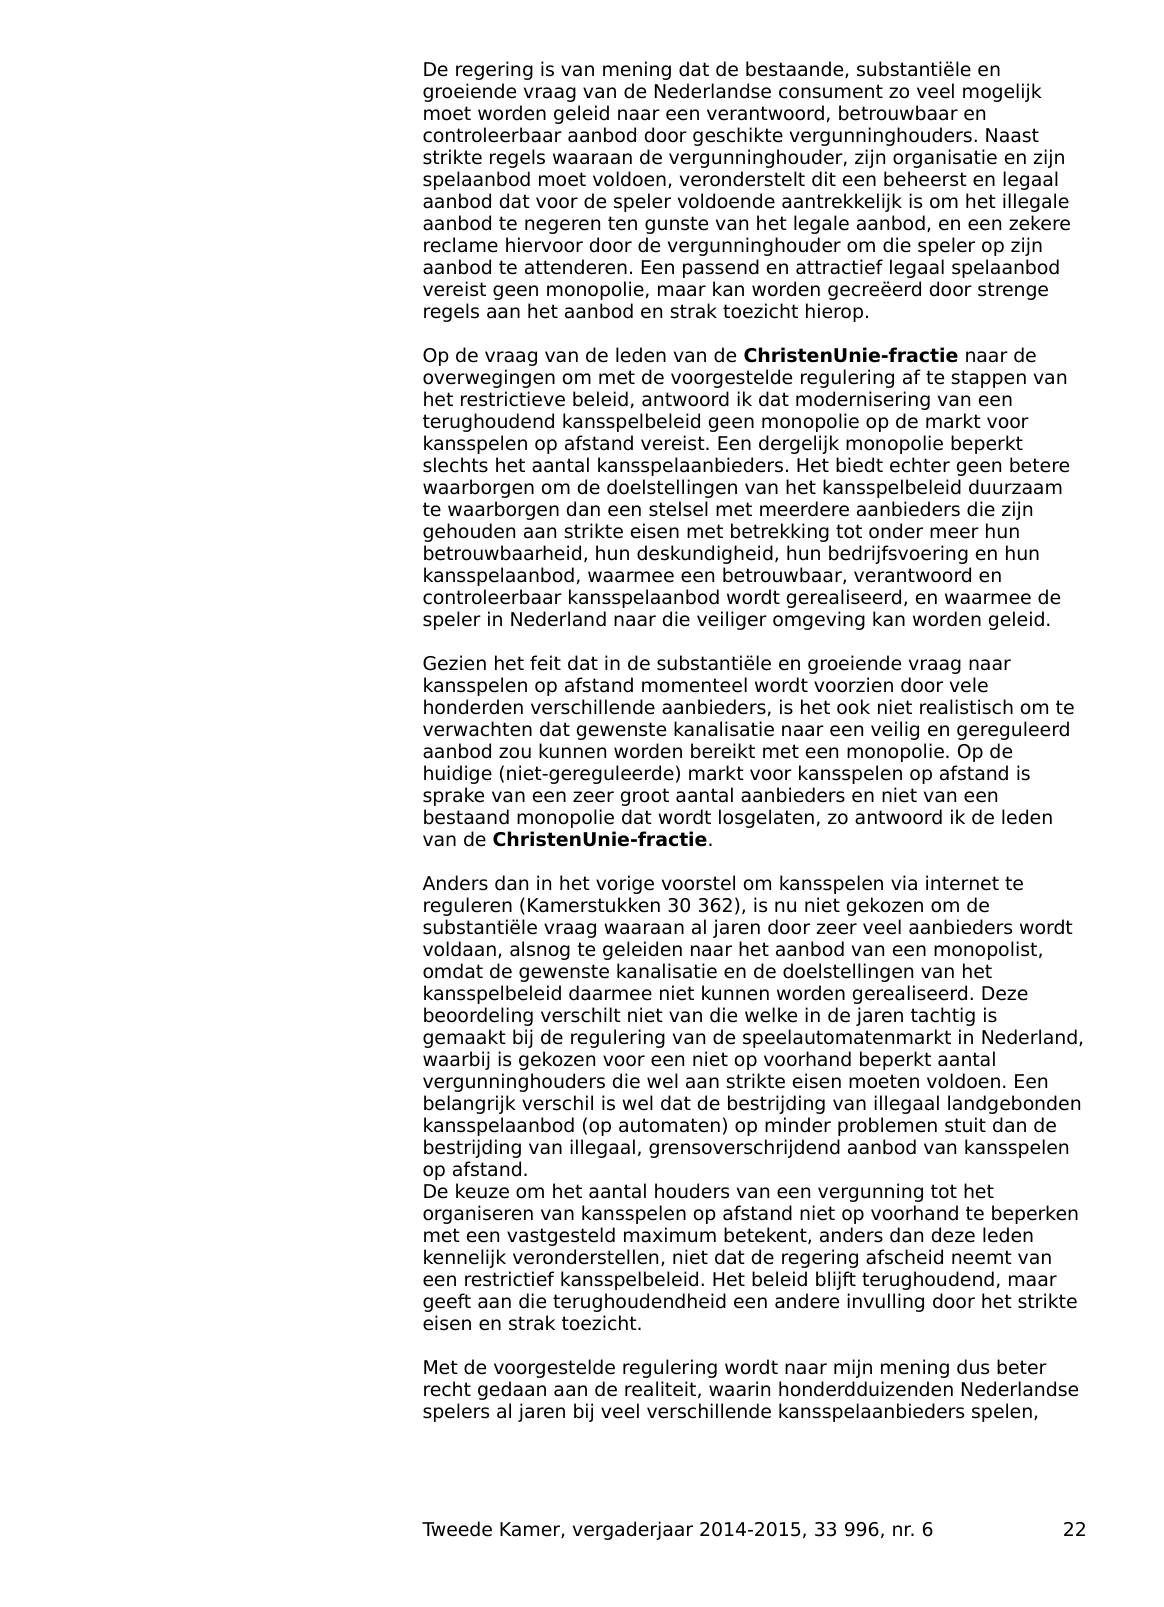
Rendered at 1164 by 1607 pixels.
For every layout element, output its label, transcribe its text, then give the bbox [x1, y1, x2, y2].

text Op de vraag van de leden van de ChristenUnie-fractie naar de overwegingen om met de voorgestelde regulering af te stappen van het restrictieve beleid, antwoord ik dat modernisering van een terughoudend kansspelbeleid geen monopolie op de markt voor kansspelen op afstand vereist. Een dergelijk monopolie beperkt slechts het aantal kansspelaanbieders. Het biedt echter geen betere waarborgen om de doelstellingen van het kansspelbeleid duurzaam te waarborgen dan een stelsel met meerdere aanbieders die zijn gehouden aan strikte eisen met betrekking tot onder meer hun betrouwbaarheid, hun deskundigheid, hun bedrijfsvoering en hun kansspelaanbod, waarmee een betrouwbaar, verantwoord en controleerbaar kansspelaanbod wordt gerealiseerd, en waarmee de speler in Nederland naar die veiliger omgeving kan worden geleid. [422, 345, 1087, 631]
text Met de voorgestelde regulering wordt naar mijn mening dus beter recht gedaan aan de realiteit, waarin honderdduizenden Nederlandse spelers al jaren bij veel verschillende kansspelaanbieders spelen, [422, 1357, 1087, 1423]
text De regering is van mening dat de bestaande, substantiële en groeiende vraag van de Nederlandse consument zo veel mogelijk moet worden geleid naar een verantwoord, betrouwbaar en controleerbaar aanbod door geschikte vergunninghouders. Naast strikte regels waaraan de vergunninghouder, zijn organisatie en zijn spelaanbod moet voldoen, veronderstelt dit een beheerst en legaal aanbod dat voor de speler voldoende aantrekkelijk is om het illegale aanbod te negeren ten gunste van het legale aanbod, en een zekere reclame hiervoor door de vergunninghouder om die speler op zijn aanbod te attenderen. Een passend en attractief legaal spelaanbod vereist geen monopolie, maar kan worden gecreëerd door strenge regels aan het aanbod en strak toezicht hierop. [422, 59, 1087, 323]
text Gezien het feit dat in de substantiële en groeiende vraag naar kansspelen op afstand momenteel wordt voorzien door vele honderden verschillende aanbieders, is het ook niet realistisch om te verwachten dat gewenste kanalisatie naar een veilig en gereguleerd aanbod zou kunnen worden bereikt met een monopolie. Op de huidige (niet-gereguleerde) markt voor kansspelen op afstand is sprake van een zeer groot aantal aanbieders en niet van een bestaand monopolie dat wordt losgelaten, zo antwoord ik de leden van de ChristenUnie-fractie. [422, 653, 1087, 851]
text Anders dan in het vorige voorstel om kansspelen via internet te reguleren (Kamerstukken 30 362), is nu niet gekozen om de substantiële vraag waaraan al jaren door zeer veel aanbieders wordt voldaan, alsnog te geleiden naar het aanbod van een monopolist, omdat de gewenste kanalisatie en de doelstellingen van het kansspelbeleid daarmee niet kunnen worden gerealiseerd. Deze beoordeling verschilt niet van die welke in de jaren tachtig is gemaakt bij de regulering van de speelautomatenmarkt in Nederland, waarbij is gekozen voor een niet op voorhand beperkt aantal vergunninghouders die wel aan strikte eisen moeten voldoen. Een belangrijk verschil is wel dat de bestrijding van illegaal landgebonden kansspelaanbod (op automaten) op minder problemen stuit dan de bestrijding van illegaal, grensoverschrijdend aanbod van kansspelen op afstand. [422, 873, 1087, 1181]
text De keuze om het aantal houders van een vergunning tot het organiseren van kansspelen op afstand niet op voorhand te beperken met een vastgesteld maximum betekent, anders dan deze leden kennelijk veronderstellen, niet dat de regering afscheid neemt van een restrictief kansspelbeleid. Het beleid blijft terughoudend, maar geeft aan die terughoudendheid een andere invulling door het strikte eisen en strak toezicht. [422, 1181, 1087, 1334]
